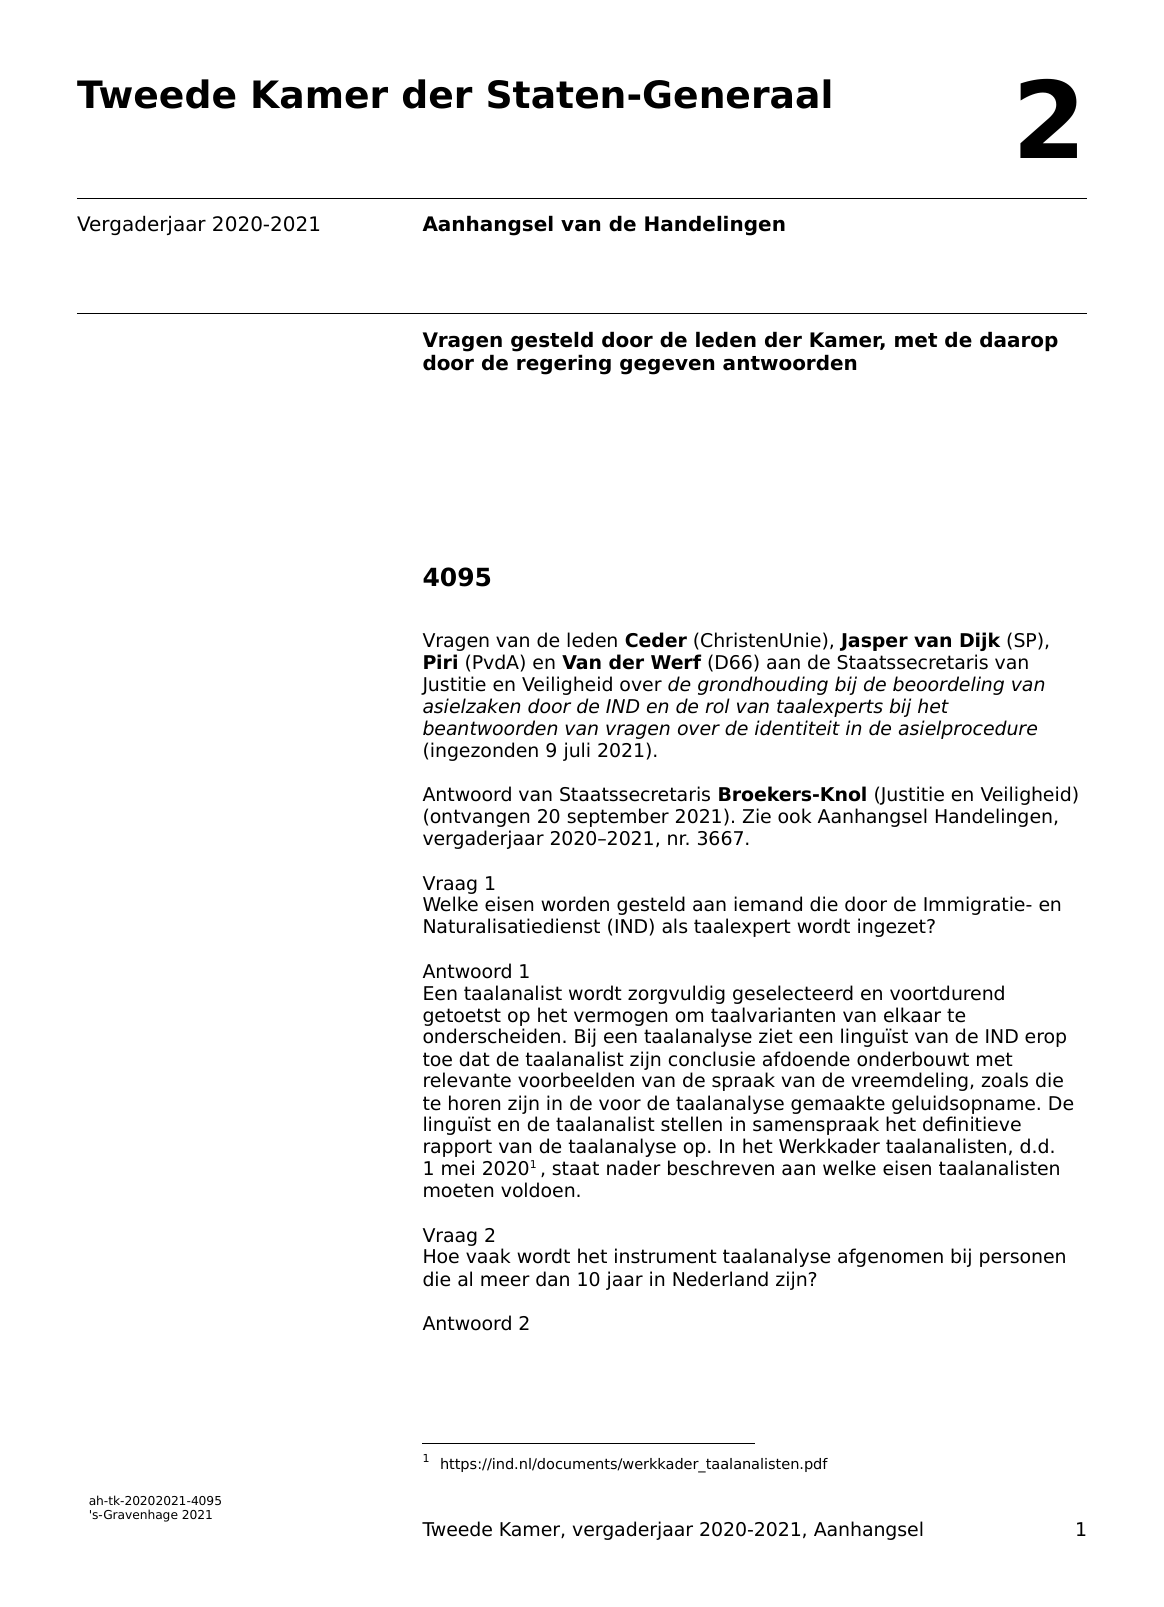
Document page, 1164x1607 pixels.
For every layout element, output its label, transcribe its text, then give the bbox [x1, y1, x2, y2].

table_header 2 [886, 59, 1087, 198]
table_cell [77, 314, 422, 375]
table_header Tweede Kamer der Staten-Generaal [77, 59, 886, 198]
text Hoe vaak wordt het instrument taalanalyse afgenomen bij personen die al meer dan 10 jaar in Nederland zijn? [422, 1246, 1087, 1290]
text Antwoord 2 [422, 1313, 1087, 1334]
text 4095 [422, 563, 1087, 592]
text Vraag 1 [422, 872, 1087, 894]
text Een taalanalist wordt zorgvuldig geselecteerd en voortdurend getoetst op het vermogen om taalvarianten van elkaar te onderscheiden. Bij een taalanalyse ziet een linguïst van de IND erop toe dat de taalanalist zijn conclusie afdoende onderbouwt met relevante voorbeelden van de spraak van de vreemdeling, zoals die te horen zijn in de voor de taalanalyse gemaakte geluidsopname. De linguïst en de taalanalist stellen in samenspraak het definitieve rapport van de taalanalyse op. In het Werkkader taalanalisten, d.d. 1 mei 2020, staat nader beschreven aan welke eisen taalanalisten moeten voldoen. [422, 982, 1087, 1202]
text https://ind.nl/documents/werkkader_taalanalisten.pdf [422, 1452, 1087, 1474]
text Antwoord 1 [422, 961, 1087, 982]
table_cell Vergaderjaar 2020-2021 [77, 199, 422, 313]
text 's-Gravenhage 2021 [88, 1508, 323, 1522]
text Vraag 2 [422, 1224, 1087, 1246]
text Antwoord van Staatssecretaris Broekers-Knol (Justitie en Veiligheid) (ontvangen 20 september 2021). Zie ook Aanhangsel Handelingen, vergaderjaar 2020–2021, nr. 3667. [422, 784, 1087, 850]
table_cell Vragen gesteld door de leden der Kamer, met de daarop door de regering gegeven antwoorden [422, 314, 1087, 375]
table_cell Aanhangsel van de Handelingen [422, 199, 1087, 313]
text ah-tk-20202021-4095 [88, 1494, 323, 1508]
text Welke eisen worden gesteld aan iemand die door de Immigratie- en Naturalisatiedienst (IND) als taalexpert wordt ingezet? [422, 894, 1087, 938]
text Vragen van de leden Ceder (ChristenUnie), Jasper van Dijk (SP), Piri (PvdA) en Van der Werf (D66) aan de Staatssecretaris van Justitie en Veiligheid over de grondhouding bij de beoordeling van asielzaken door de IND en de rol van taalexperts bij het beantwoorden van vragen over de identiteit in de asielprocedure (ingezonden 9 juli 2021). [422, 630, 1087, 762]
